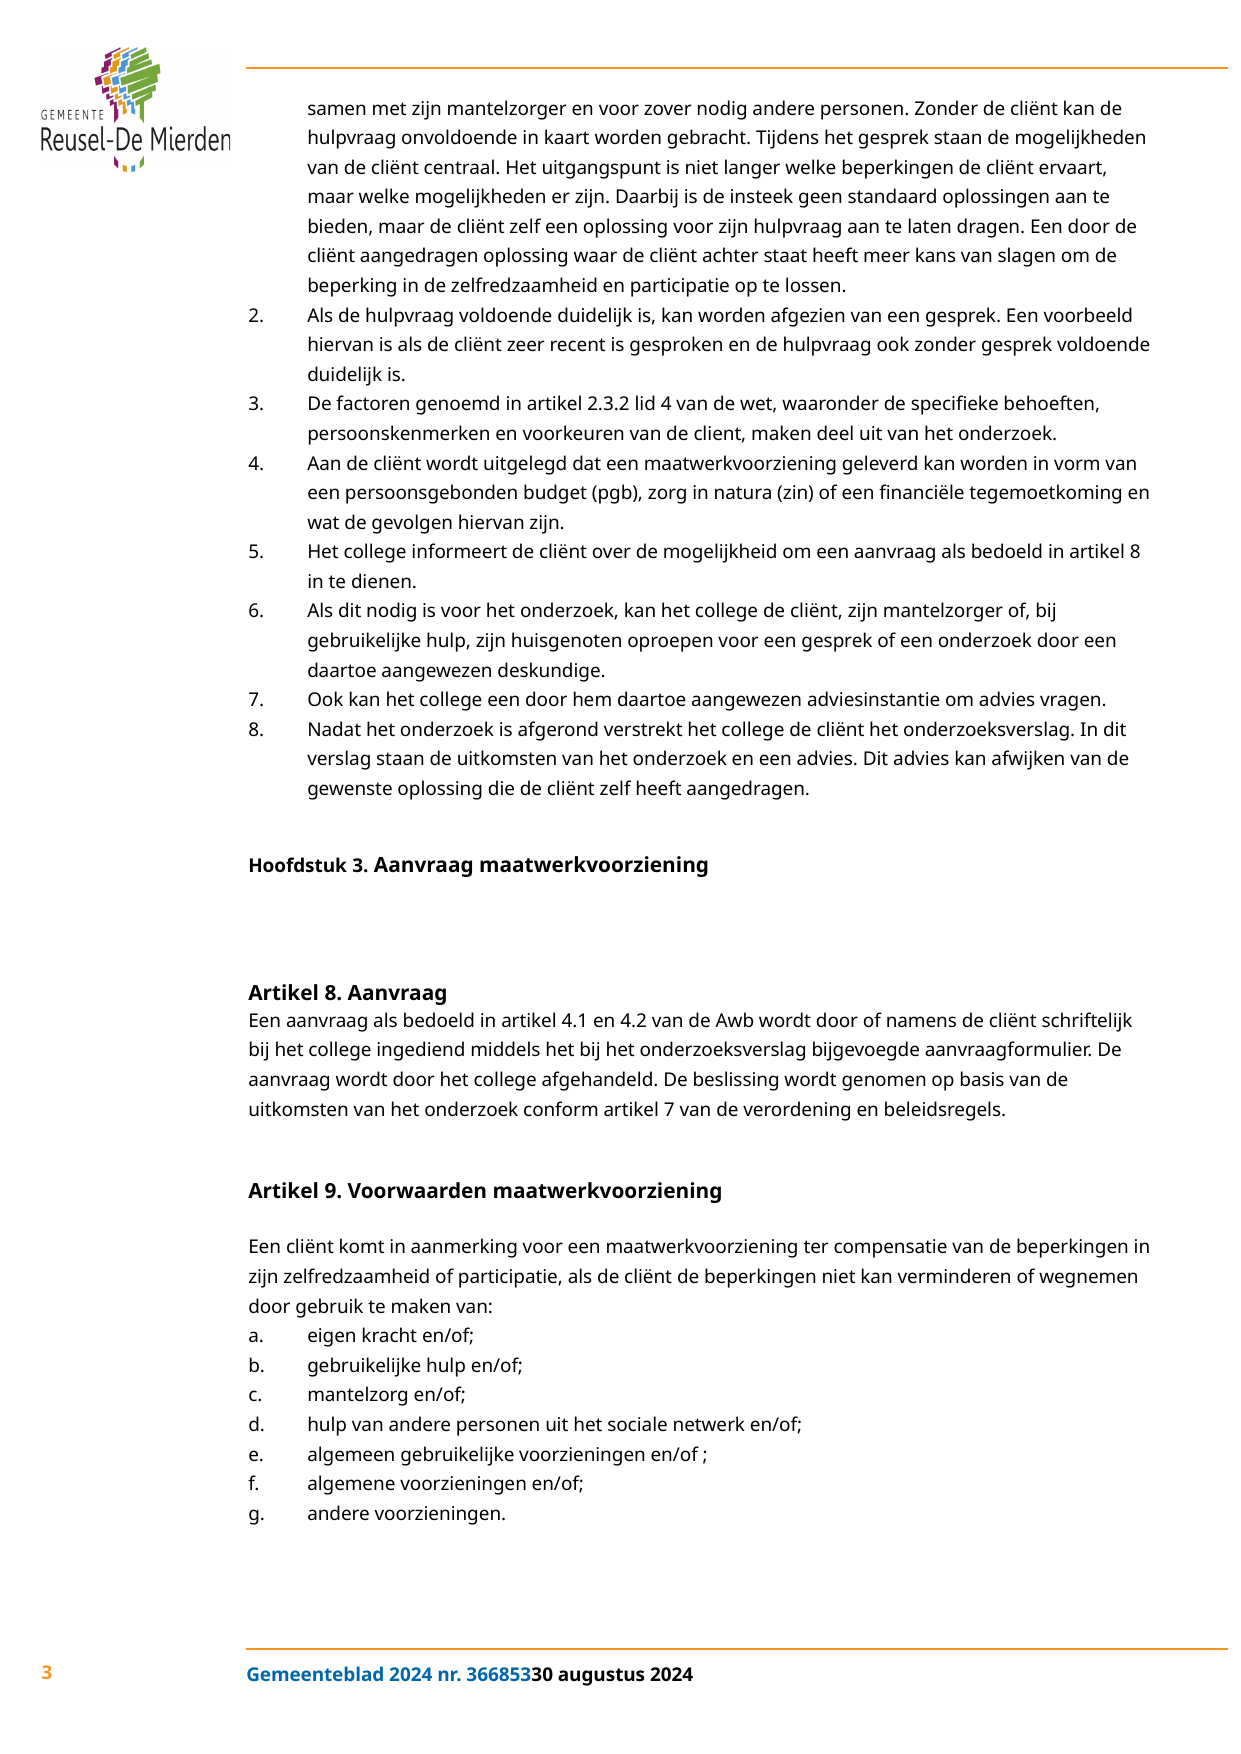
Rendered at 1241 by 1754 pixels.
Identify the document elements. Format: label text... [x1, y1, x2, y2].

list algemene voorzieningen en/of; [248, 1470, 1152, 1496]
text Een aanvraag als bedoeld in artikel 4.1 en 4.2 van de Awb wordt door of namens de cliënt schriftelijk bij het college ingediend middels het bij het onderzoeksverslag bijgevoegde aanvraagformulier. De aanvraag wordt door het college afgehandeld. De beslissing wordt genomen op basis van de uitkomsten van het onderzoek conform artikel 7 van de verordening en beleidsregels. [248, 1007, 1152, 1121]
list gebruikelijke hulp en/of; [248, 1352, 1152, 1378]
text Artikel 8. Aanvraag [248, 978, 1152, 1007]
text Artikel 9. Voorwaarden maatwerkvoorziening [248, 1176, 1152, 1204]
list Aan de cliënt wordt uitgelegd dat een maatwerkvoorziening geleverd kan worden in vorm van een persoonsgebonden budget (pgb), zorg in natura (zin) of een financiële tegemoetkoming en wat de gevolgen hiervan zijn. [248, 450, 1152, 535]
text Hoofdstuk 3. Aanvraag maatwerkvoorziening [248, 850, 1152, 879]
list eigen kracht en/of; [248, 1322, 1152, 1348]
picture [41, 47, 231, 172]
list hulp van andere personen uit het sociale netwerk en/of; [248, 1411, 1152, 1437]
list Als de hulpvraag voldoende duidelijk is, kan worden afgezien van een gesprek. Een voorbeeld hiervan is als de cliënt zeer recent is gesproken en de hulpvraag ook zonder gesprek voldoende duidelijk is. [248, 302, 1152, 387]
text Een cliënt komt in aanmerking voor een maatwerkvoorziening ter compensatie van de beperkingen in zijn zelfredzaamheid of participatie, als de cliënt de beperkingen niet kan verminderen of wegnemen door gebruik te maken van: [248, 1234, 1152, 1319]
list andere voorzieningen. [248, 1500, 1152, 1526]
list Het college informeert de cliënt over de mogelijkheid om een aanvraag als bedoeld in artikel 8 in te dienen. [248, 538, 1152, 594]
list Als dit nodig is voor het onderzoek, kan het college de cliënt, zijn mantelzorger of, bij gebruikelijke hulp, zijn huisgenoten oproepen voor een gesprek of een onderzoek door een daartoe aangewezen deskundige. [248, 598, 1152, 683]
list Ook kan het college een door hem daartoe aangewezen adviesinstantie om advies vragen. [248, 686, 1152, 712]
list Nadat het onderzoek is afgerond verstrekt het college de cliënt het onderzoeksverslag. In dit verslag staan de uitkomsten van het onderzoek en een advies. Dit advies kan afwijken van de gewenste oplossing die de cliënt zelf heeft aangedragen. [248, 716, 1152, 801]
list algemeen gebruikelijke voorzieningen en/of ; [248, 1441, 1152, 1467]
list De factoren genoemd in artikel 2.3.2 lid 4 van de wet, waaronder de specifieke behoeften, persoonskenmerken en voorkeuren van de client, maken deel uit van het onderzoek. [248, 391, 1152, 446]
list samen met zijn mantelzorger en voor zover nodig andere personen. Zonder de cliënt kan de hulpvraag onvoldoende in kaart worden gebracht. Tijdens het gesprek staan de mogelijkheden van de cliënt centraal. Het uitgangspunt is niet langer welke beperkingen de cliënt ervaart, maar welke mogelijkheden er zijn. Daarbij is de insteek geen standaard oplossingen aan te bieden, maar de cliënt zelf een oplossing voor zijn hulpvraag aan te laten dragen. Een door de cliënt aangedragen oplossing waar de cliënt achter staat heeft meer kans van slagen om de beperking in de zelfredzaamheid en participatie op te lossen. [248, 95, 1152, 298]
list mantelzorg en/of; [248, 1382, 1152, 1407]
